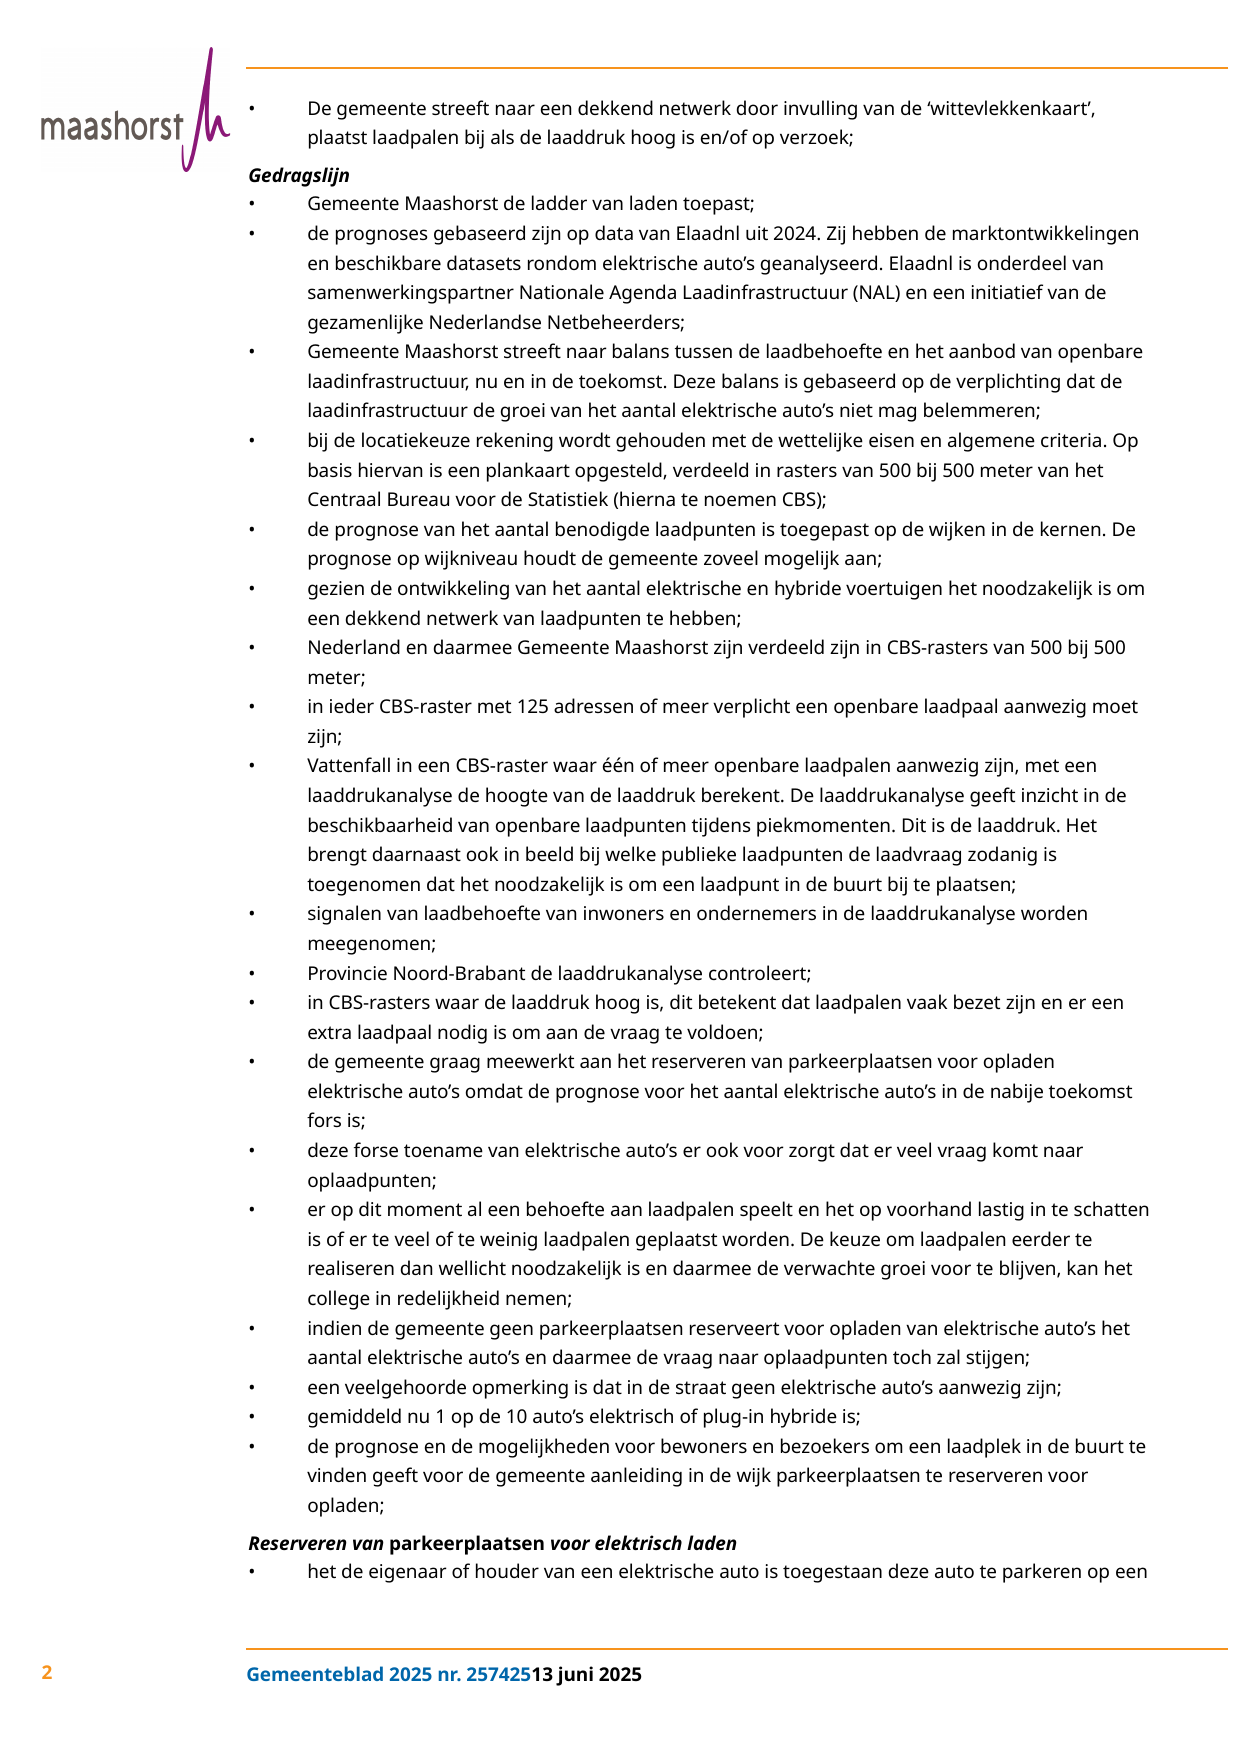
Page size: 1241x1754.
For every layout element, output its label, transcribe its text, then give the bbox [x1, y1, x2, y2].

list er op dit moment al een behoefte aan laadpalen speelt en het op voorhand lastig in te schatten is of er te veel of te weinig laadpalen geplaatst worden. De keuze om laadpalen eerder te realiseren dan wellicht noodzakelijk is en daarmee de verwachte groei voor te blijven, kan het college in redelijkheid nemen; [248, 1196, 1152, 1311]
list in ieder CBS-raster met 125 adressen of meer verplicht een openbare laadpaal aanwezig moet zijn; [248, 693, 1152, 749]
list een veelgehoorde opmerking is dat in de straat geen elektrische auto’s aanwezig zijn; [248, 1374, 1152, 1400]
list de gemeente graag meewerkt aan het reserveren van parkeerplaatsen voor opladen elektrische auto’s omdat de prognose voor het aantal elektrische auto’s in de nabije toekomst fors is; [248, 1048, 1152, 1133]
picture [41, 47, 231, 172]
list Gemeente Maashorst streeft naar balans tussen de laadbehoefte en het aanbod van openbare laadinfrastructuur, nu en in de toekomst. Deze balans is gebaseerd op de verplichting dat de laadinfrastructuur de groei van het aantal elektrische auto’s niet mag belemmeren; [248, 338, 1152, 423]
list Nederland en daarmee Gemeente Maashorst zijn verdeeld zijn in CBS-rasters van 500 bij 500 meter; [248, 634, 1152, 690]
text Gedragslijn [248, 162, 1152, 188]
list signalen van laadbehoefte van inwoners en ondernemers in de laaddrukanalyse worden meegenomen; [248, 901, 1152, 956]
text Reserveren van parkeerplaatsen voor elektrisch laden [248, 1530, 1152, 1556]
list bij de locatiekeuze rekening wordt gehouden met de wettelijke eisen en algemene criteria. Op basis hiervan is een plankaart opgesteld, verdeeld in rasters van 500 bij 500 meter van het Centraal Bureau voor de Statistiek (hierna te noemen CBS); [248, 427, 1152, 512]
list Provincie Noord-Brabant de laaddrukanalyse controleert; [248, 960, 1152, 986]
list De gemeente streeft naar een dekkend netwerk door invulling van de ‘wittevlekkenkaart’, plaatst laadpalen bij als de laaddruk hoog is en/of op verzoek; [248, 95, 1152, 150]
list de prognose van het aantal benodigde laadpunten is toegepast op de wijken in de kernen. De prognose op wijkniveau houdt de gemeente zoveel mogelijk aan; [248, 516, 1152, 571]
list de prognose en de mogelijkheden voor bewoners en bezoekers om een laadplek in de buurt te vinden geeft voor de gemeente aanleiding in de wijk parkeerplaatsen te reserveren voor opladen; [248, 1433, 1152, 1518]
list gezien de ontwikkeling van het aantal elektrische en hybride voertuigen het noodzakelijk is om een dekkend netwerk van laadpunten te hebben; [248, 575, 1152, 631]
list in CBS-rasters waar de laaddruk hoog is, dit betekent dat laadpalen vaak bezet zijn en er een extra laadpaal nodig is om aan de vraag te voldoen; [248, 989, 1152, 1045]
list gemiddeld nu 1 op de 10 auto’s elektrisch of plug-in hybride is; [248, 1403, 1152, 1429]
list het de eigenaar of houder van een elektrische auto is toegestaan deze auto te parkeren op een [248, 1558, 1152, 1584]
list de prognoses gebaseerd zijn op data van Elaadnl uit 2024. Zij hebben de marktontwikkelingen en beschikbare datasets rondom elektrische auto’s geanalyseerd. Elaadnl is onderdeel van samenwerkingspartner Nationale Agenda Laadinfrastructuur (NAL) en een initiatief van de gezamenlijke Nederlandse Netbeheerders; [248, 220, 1152, 335]
list indien de gemeente geen parkeerplaatsen reserveert voor opladen van elektrische auto’s het aantal elektrische auto’s en daarmee de vraag naar oplaadpunten toch zal stijgen; [248, 1315, 1152, 1370]
list deze forse toename van elektrische auto’s er ook voor zorgt dat er veel vraag komt naar oplaadpunten; [248, 1137, 1152, 1193]
list Gemeente Maashorst de ladder van laden toepast; [248, 191, 1152, 216]
list Vattenfall in een CBS-raster waar één of meer openbare laadpalen aanwezig zijn, met een laaddrukanalyse de hoogte van de laaddruk berekent. De laaddrukanalyse geeft inzicht in de beschikbaarheid van openbare laadpunten tijdens piekmomenten. Dit is de laaddruk. Het brengt daarnaast ook in beeld bij welke publieke laadpunten de laadvraag zodanig is toegenomen dat het noodzakelijk is om een laadpunt in de buurt bij te plaatsen; [248, 753, 1152, 897]
